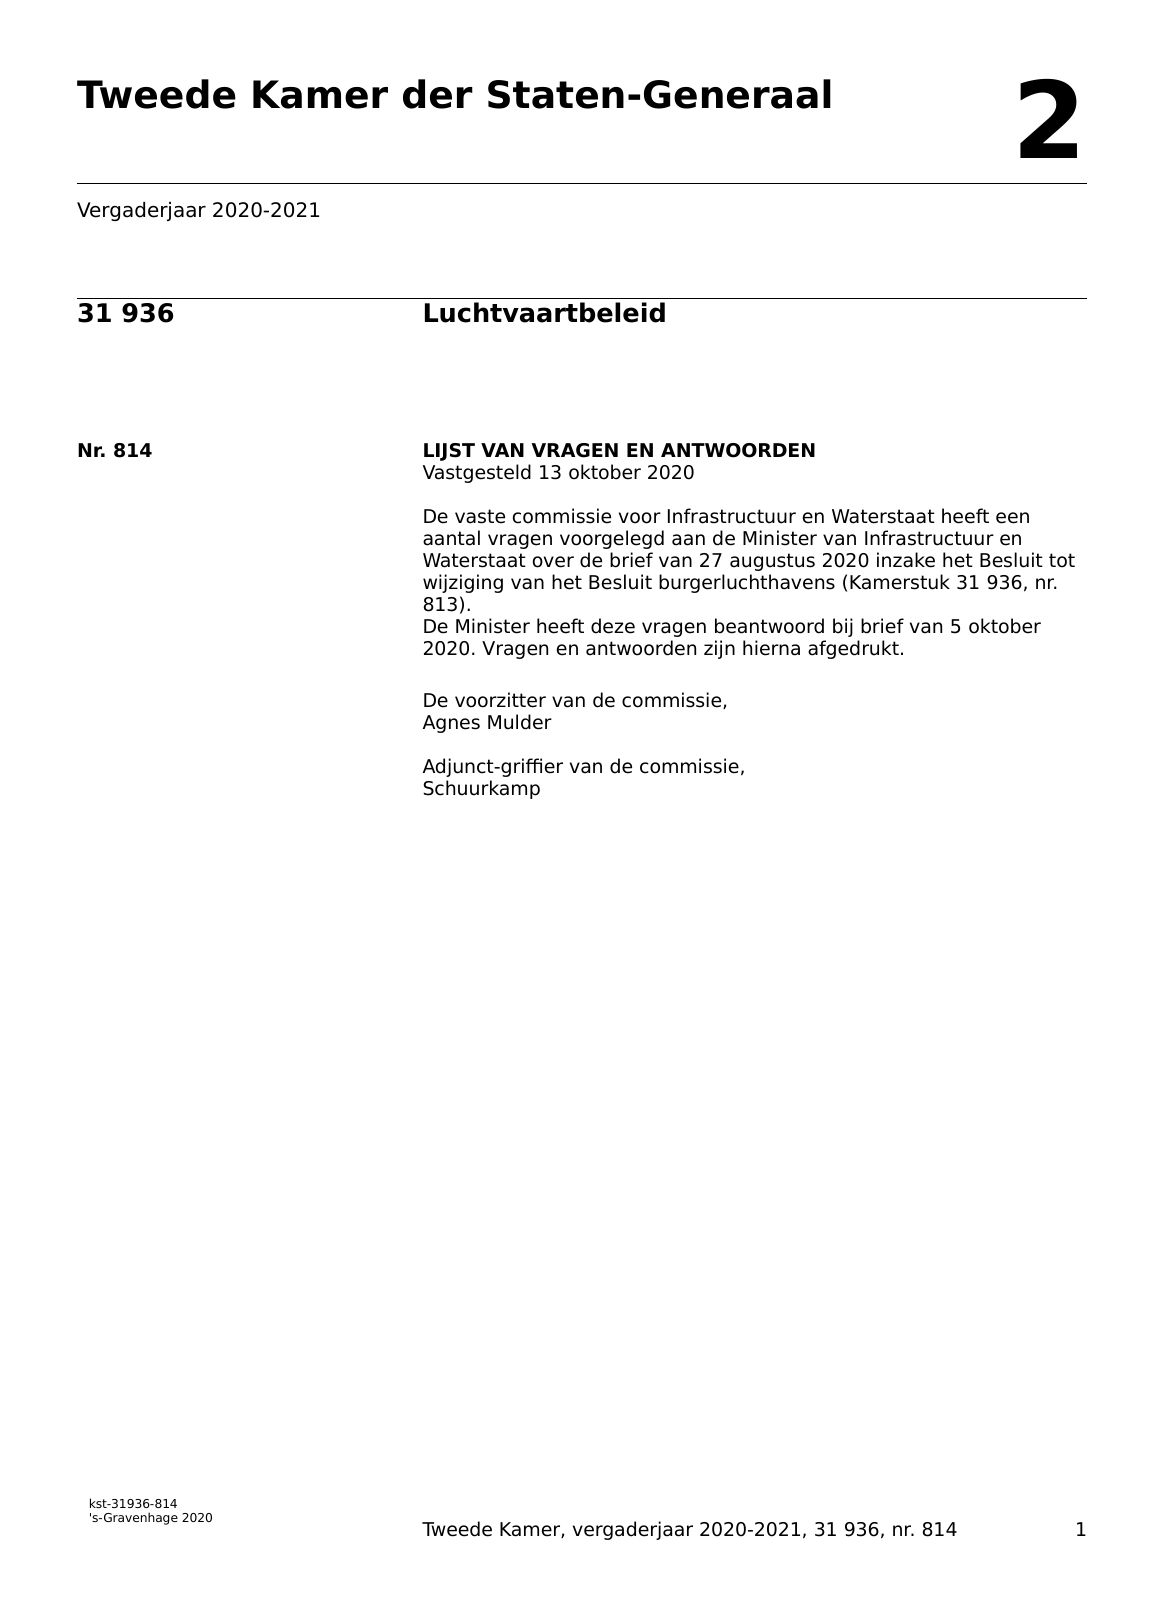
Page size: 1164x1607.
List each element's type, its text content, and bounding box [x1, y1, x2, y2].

text 's-Gravenhage 2020 [88, 1511, 323, 1525]
text De vaste commissie voor Infrastructuur en Waterstaat heeft een aantal vragen voorgelegd aan de Minister van Infrastructuur en Waterstaat over de brief van 27 augustus 2020 inzake het Besluit tot wijziging van het Besluit burgerluchthavens (Kamerstuk 31 936, nr. 813). [422, 506, 1087, 616]
subtitle Nr. 814 LIJST VAN VRAGEN EN ANTWOORDEN [77, 440, 1087, 462]
table_header Tweede Kamer der Staten-Generaal [77, 59, 886, 183]
text kst-31936-814 [88, 1497, 323, 1511]
subtitle 31 936 Luchtvaartbeleid [77, 299, 1087, 329]
text De voorzitter van de commissie, Agnes Mulder [422, 690, 1087, 734]
text Adjunct-griffier van de commissie, Schuurkamp [422, 756, 1087, 800]
table_cell Vergaderjaar 2020-2021 [77, 184, 1087, 298]
table_header 2 [886, 59, 1087, 183]
text Vastgesteld 13 oktober 2020 [422, 462, 1087, 484]
text De Minister heeft deze vragen beantwoord bij brief van 5 oktober 2020. Vragen en antwoorden zijn hierna afgedrukt. [422, 616, 1087, 660]
